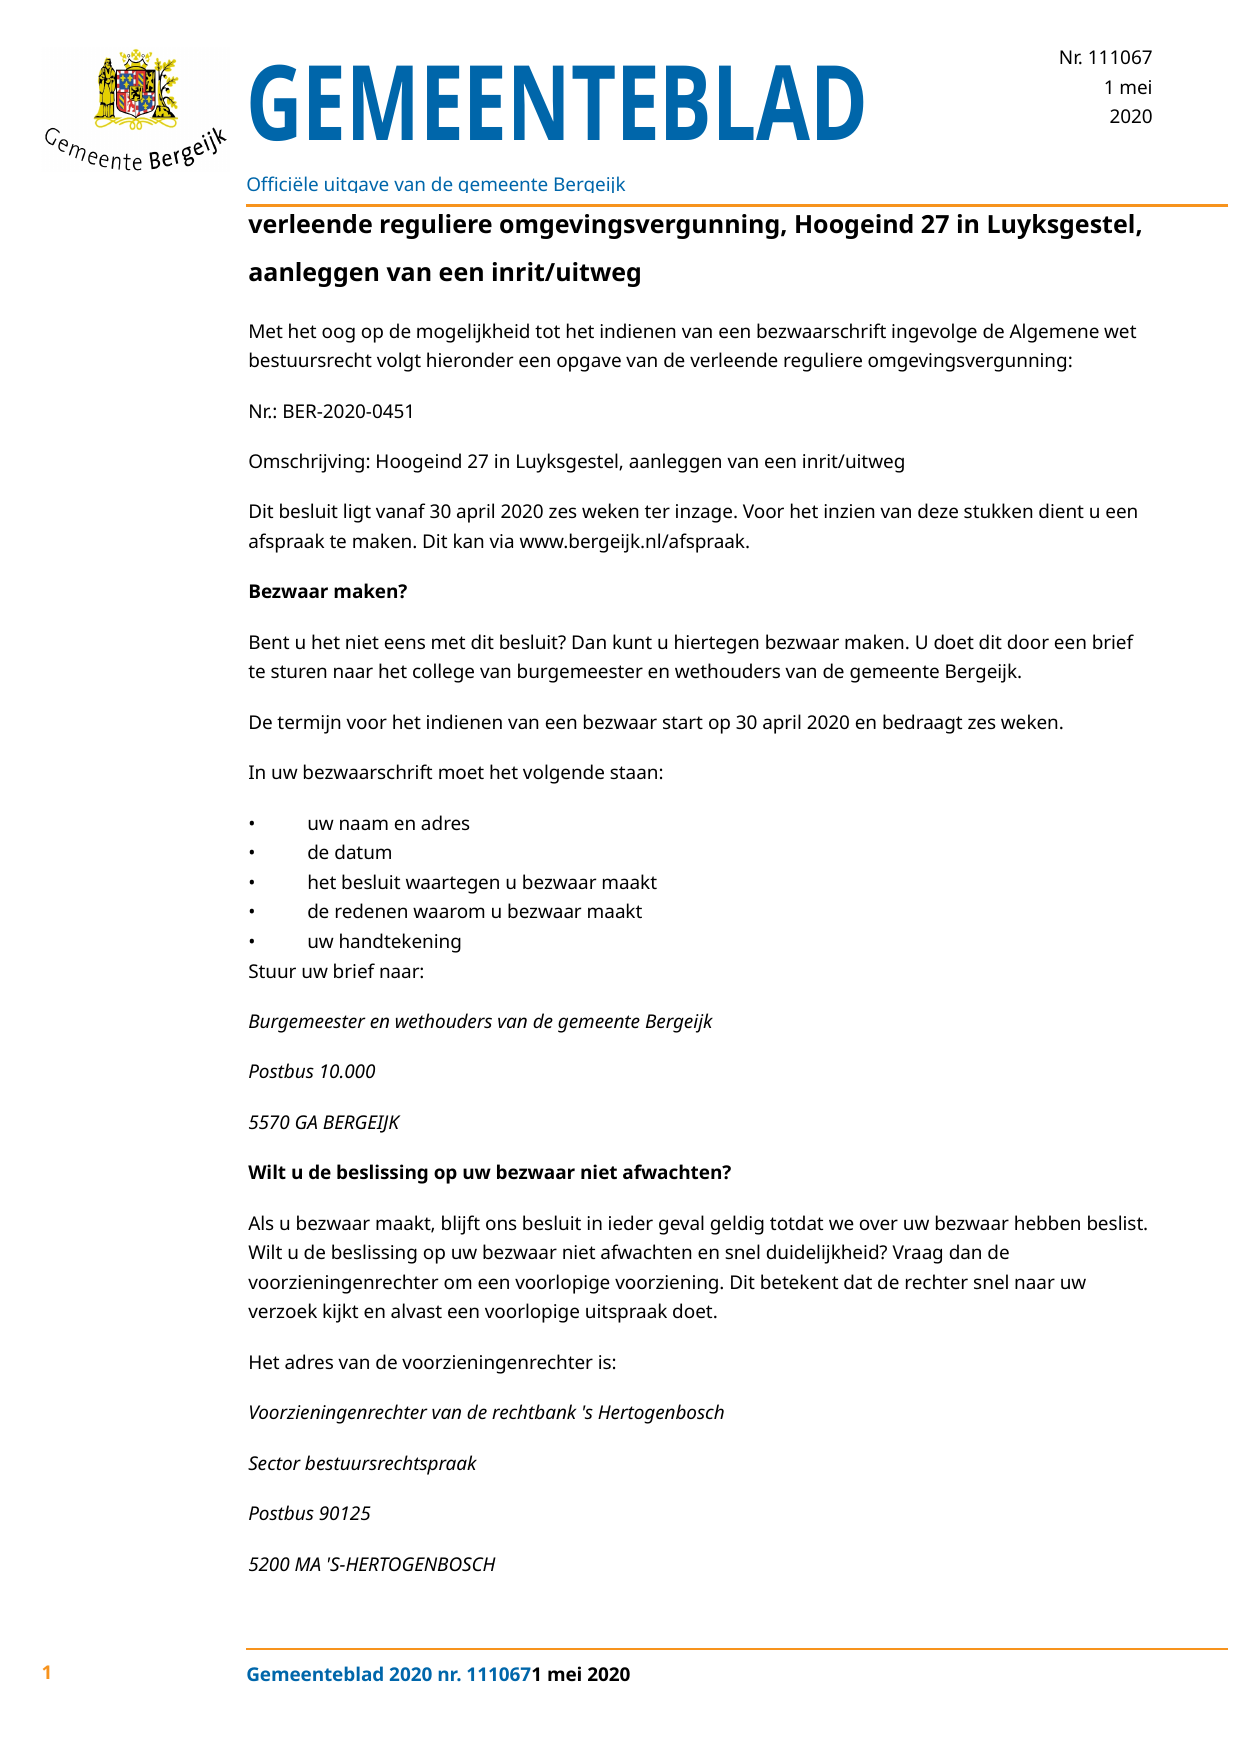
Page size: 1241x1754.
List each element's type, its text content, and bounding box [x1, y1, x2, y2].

text Het adres van de voorzieningenrechter is: [248, 1349, 1152, 1375]
text Voorzieningenrechter van de rechtbank 's Hertogenbosch [248, 1399, 1152, 1425]
text Stuur uw brief naar: [248, 958, 1152, 984]
text In uw bezwaarschrift moet het volgende staan: [248, 759, 1152, 785]
list de redenen waarom u bezwaar maakt [248, 899, 1152, 924]
picture [41, 47, 231, 172]
text Sector bestuursrechtspraak [248, 1450, 1152, 1476]
list uw naam en adres [248, 810, 1152, 836]
text verleende reguliere omgevingsvergunning, Hoogeind 27 in Luyksgestel, aanleggen van een inrit/uitweg [248, 207, 1152, 288]
text Als u bezwaar maakt, blijft ons besluit in ieder geval geldig totdat we over uw bezwaar hebben beslist. Wilt u de beslissing op uw bezwaar niet afwachten en snel duidelijkheid? Vraag dan de voorzieningenrechter om een voorlopige voorziening. Dit betekent dat de rechter snel naar uw verzoek kijkt en alvast een voorlopige uitspraak doet. [248, 1210, 1152, 1324]
text Met het oog op de mogelijkheid tot het indienen van een bezwaarschrift ingevolge de Algemene wet bestuursrecht volgt hieronder een opgave van de verleende reguliere omgevingsvergunning: [248, 318, 1152, 373]
list uw handtekening [248, 928, 1152, 954]
text 5200 MA 'S-HERTOGENBOSCH [248, 1551, 1152, 1577]
list het besluit waartegen u bezwaar maakt [248, 869, 1152, 895]
text Dit besluit ligt vanaf 30 april 2020 zes weken ter inzage. Voor het inzien van deze stukken dient u een afspraak te maken. Dit kan via www.bergeijk.nl/afspraak. [248, 499, 1152, 554]
text Burgemeester en wethouders van de gemeente Bergeijk [248, 1008, 1152, 1034]
text Nr.: BER-2020-0451 [248, 398, 1152, 424]
text Wilt u de beslissing op uw bezwaar niet afwachten? [248, 1159, 1152, 1185]
text 5570 GA BERGEIJK [248, 1109, 1152, 1135]
text Postbus 90125 [248, 1500, 1152, 1526]
text Omschrijving: Hoogeind 27 in Luyksgestel, aanleggen van een inrit/uitweg [248, 448, 1152, 474]
text Bezwaar maken? [248, 579, 1152, 604]
text Postbus 10.000 [248, 1059, 1152, 1084]
text De termijn voor het indienen van een bezwaar start op 30 april 2020 en bedraagt zes weken. [248, 709, 1152, 735]
text Bent u het niet eens met dit besluit? Dan kunt u hiertegen bezwaar maken. U doet dit door een brief te sturen naar het college van burgemeester en wethouders van de gemeente Bergeijk. [248, 629, 1152, 684]
list de datum [248, 839, 1152, 865]
